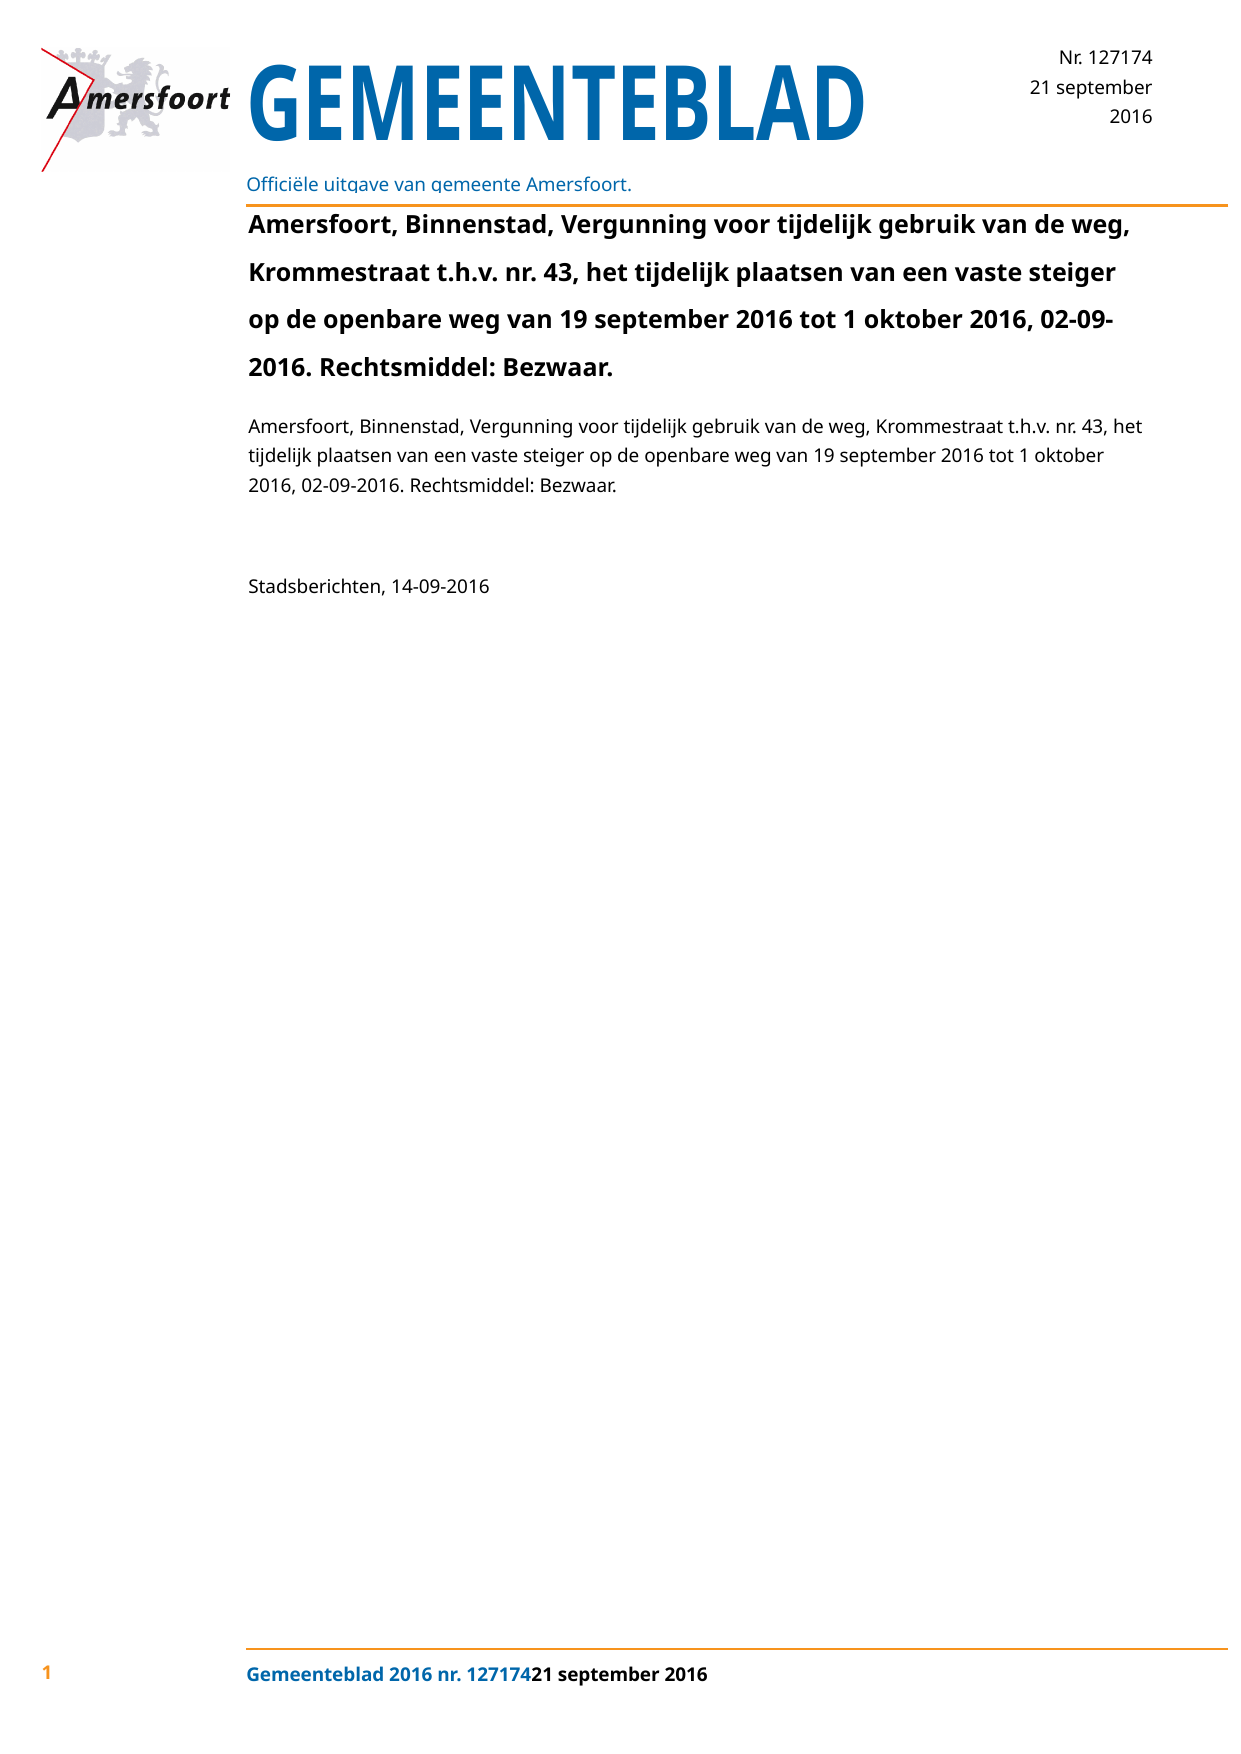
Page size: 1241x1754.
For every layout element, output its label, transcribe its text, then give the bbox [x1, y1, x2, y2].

text Amersfoort, Binnenstad, Vergunning voor tijdelijk gebruik van de weg, Krommestraat t.h.v. nr. 43, het tijdelijk plaatsen van een vaste steiger op de openbare weg van 19 september 2016 tot 1 oktober 2016, 02-09-2016. Rechtsmiddel: Bezwaar. [248, 413, 1152, 498]
picture [41, 47, 231, 172]
text Stadsberichten, 14-09-2016 [248, 573, 1152, 599]
text Amersfoort, Binnenstad, Vergunning voor tijdelijk gebruik van de weg, Krommestraat t.h.v. nr. 43, het tijdelijk plaatsen van een vaste steiger op de openbare weg van 19 september 2016 tot 1 oktober 2016, 02-09-2016. Rechtsmiddel: Bezwaar. [248, 207, 1152, 384]
